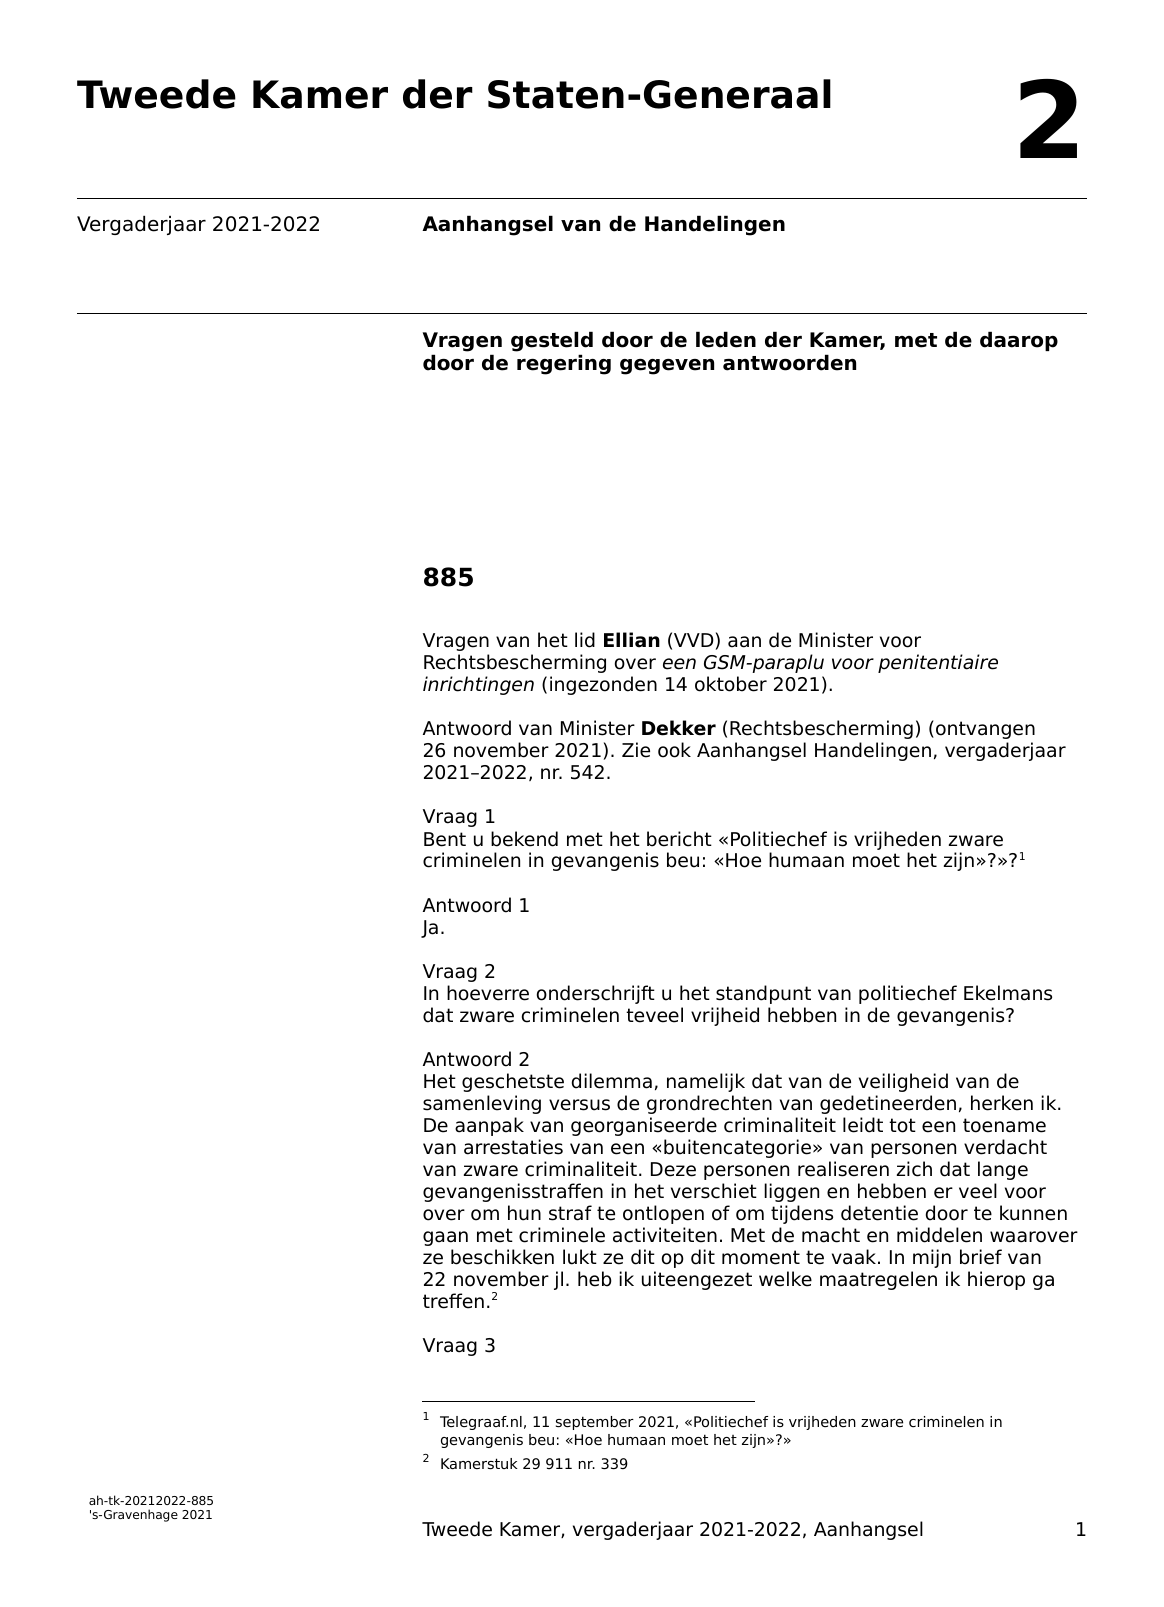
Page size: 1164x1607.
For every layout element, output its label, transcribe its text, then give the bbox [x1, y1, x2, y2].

text Ja. [422, 917, 1087, 938]
text Vragen van het lid Ellian (VVD) aan de Minister voor Rechtsbescherming over een GSM-paraplu voor penitentiaire inrichtingen (ingezonden 14 oktober 2021). [422, 630, 1087, 696]
table_cell [77, 314, 422, 375]
text Vraag 2 [422, 961, 1087, 983]
text Vraag 3 [422, 1335, 1087, 1357]
table_cell Vergaderjaar 2021-2022 [77, 199, 422, 313]
table_header Tweede Kamer der Staten-Generaal [77, 59, 886, 198]
table_cell Vragen gesteld door de leden der Kamer, met de daarop door de regering gegeven antwoorden [422, 314, 1087, 375]
text Kamerstuk 29 911 nr. 339 [422, 1452, 1087, 1474]
text Antwoord 2 [422, 1049, 1087, 1071]
text Bent u bekend met het bericht «Politiechef is vrijheden zware criminelen in gevangenis beu: «Hoe humaan moet het zijn»?»? [422, 828, 1087, 872]
text Telegraaf.nl, 11 september 2021, «Politiechef is vrijheden zware criminelen in gevangenis beu: «Hoe humaan moet het zijn»?» [422, 1410, 1087, 1449]
table_header 2 [886, 59, 1087, 198]
text Antwoord van Minister Dekker (Rechtsbescherming) (ontvangen 26 november 2021). Zie ook Aanhangsel Handelingen, vergaderjaar 2021–2022, nr. 542. [422, 718, 1087, 784]
table_cell Aanhangsel van de Handelingen [422, 199, 1087, 313]
text Vraag 1 [422, 806, 1087, 828]
text In hoeverre onderschrijft u het standpunt van politiechef Ekelmans dat zware criminelen teveel vrijheid hebben in de gevangenis? [422, 983, 1087, 1027]
text 885 [422, 563, 1087, 592]
text ah-tk-20212022-885 [88, 1494, 323, 1508]
text Het geschetste dilemma, namelijk dat van de veiligheid van de samenleving versus de grondrechten van gedetineerden, herken ik. De aanpak van georganiseerde criminaliteit leidt tot een toename van arrestaties van een «buitencategorie» van personen verdacht van zware criminaliteit. Deze personen realiseren zich dat lange gevangenisstraffen in het verschiet liggen en hebben er veel voor over om hun straf te ontlopen of om tijdens detentie door te kunnen gaan met criminele activiteiten. Met de macht en middelen waarover ze beschikken lukt ze dit op dit moment te vaak. In mijn brief van 22 november jl. heb ik uiteengezet welke maatregelen ik hierop ga treffen. [422, 1071, 1087, 1313]
text Antwoord 1 [422, 894, 1087, 917]
text 's-Gravenhage 2021 [88, 1508, 323, 1522]
